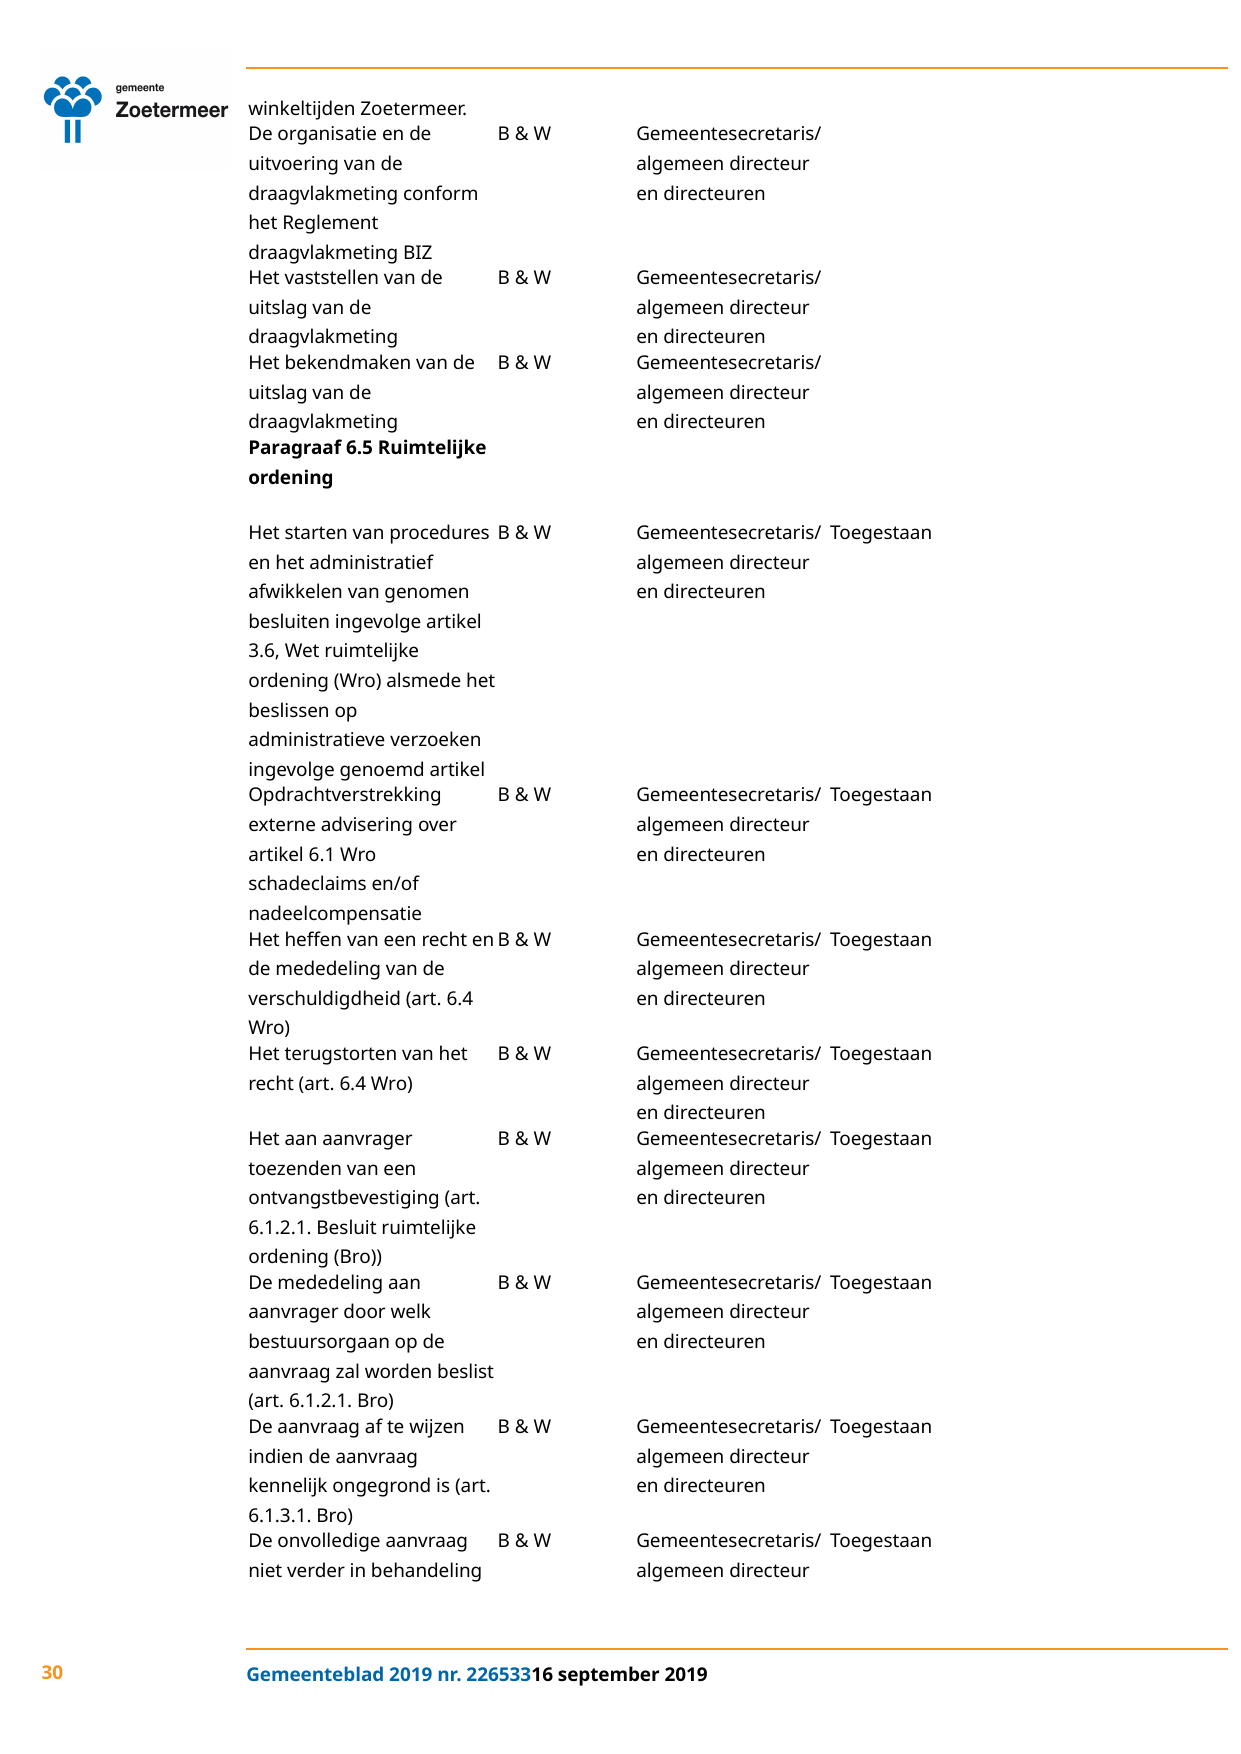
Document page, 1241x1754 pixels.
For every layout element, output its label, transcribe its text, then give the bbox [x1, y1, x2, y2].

table_cell Gemeentesecretaris/ algemeen directeur en directeuren [636, 1125, 830, 1269]
table_cell De aanvraag af te wijzen indien de aanvraag kennelijk ongegrond is (art. 6.1.3.1. Bro) [248, 1413, 497, 1528]
table_cell [830, 95, 1024, 121]
table_cell De organisatie en de uitvoering van de draagvlakmeting conform het Reglement draagvlakmeting BIZ [248, 121, 497, 264]
table_cell [830, 350, 1024, 434]
table_cell B & W [498, 519, 636, 782]
table_cell Gemeentesecretaris/ algemeen directeur en directeuren [636, 782, 830, 926]
picture [41, 47, 231, 172]
table_cell B & W [498, 1528, 636, 1583]
table_cell B & W [498, 1040, 636, 1125]
table_cell B & W [498, 782, 636, 926]
table_cell B & W [498, 265, 636, 349]
table_cell [830, 434, 1024, 519]
table_cell B & W [498, 1269, 636, 1413]
table_cell Het starten van procedures en het administratief afwikkelen van genomen besluiten ingevolge artikel 3.6, Wet ruimtelijke ordening (Wro) alsmede het beslissen op administratieve verzoeken ingevolge genoemd artikel [248, 519, 497, 782]
table_cell Paragraaf 6.5 Ruimtelijke ordening [248, 434, 497, 519]
table_cell Het terugstorten van het recht (art. 6.4 Wro) [248, 1040, 497, 1125]
table_cell Gemeentesecretaris/ algemeen directeur en directeuren [636, 519, 830, 782]
table_cell [830, 121, 1024, 264]
table_cell Toegestaan [830, 1040, 1024, 1125]
table_cell Toegestaan [830, 782, 1024, 926]
table_cell Opdrachtverstrekking externe advisering over artikel 6.1 Wro schadeclaims en/of nadeelcompensatie [248, 782, 497, 926]
table_cell [636, 434, 830, 519]
table_cell De onvolledige aanvraag niet verder in behandeling [248, 1528, 497, 1583]
table_cell B & W [498, 1413, 636, 1528]
table_cell Gemeentesecretaris/ algemeen directeur en directeuren [636, 1040, 830, 1125]
table_cell Gemeentesecretaris/ algemeen directeur en directeuren [636, 1413, 830, 1528]
table_cell [830, 265, 1024, 349]
table_cell Toegestaan [830, 1528, 1024, 1583]
table_cell Toegestaan [830, 1125, 1024, 1269]
table_cell B & W [498, 121, 636, 264]
table_cell Het vaststellen van de uitslag van de draagvlakmeting [248, 265, 497, 349]
table_cell Toegestaan [830, 1413, 1024, 1528]
table_cell Gemeentesecretaris/ algemeen directeur en directeuren [636, 121, 830, 264]
table_cell Gemeentesecretaris/ algemeen directeur en directeuren [636, 350, 830, 434]
table_cell Het bekendmaken van de uitslag van de draagvlakmeting [248, 350, 497, 434]
table_cell [498, 95, 636, 121]
table_cell B & W [498, 1125, 636, 1269]
table_cell Toegestaan [830, 1269, 1024, 1413]
table_cell B & W [498, 926, 636, 1040]
table_cell B & W [498, 350, 636, 434]
table_cell Gemeentesecretaris/ algemeen directeur [636, 1528, 830, 1583]
table_cell Toegestaan [830, 926, 1024, 1040]
table_cell Gemeentesecretaris/ algemeen directeur en directeuren [636, 926, 830, 1040]
table_cell De mededeling aan aanvrager door welk bestuursorgaan op de aanvraag zal worden beslist (art. 6.1.2.1. Bro) [248, 1269, 497, 1413]
table_cell Toegestaan [830, 519, 1024, 782]
table_cell Het heffen van een recht en de mededeling van de verschuldigdheid (art. 6.4 Wro) [248, 926, 497, 1040]
table_cell Het aan aanvrager toezenden van een ontvangstbevestiging (art. 6.1.2.1. Besluit ruimtelijke ordening (Bro)) [248, 1125, 497, 1269]
table_cell [498, 434, 636, 519]
table_cell Gemeentesecretaris/ algemeen directeur en directeuren [636, 1269, 830, 1413]
table_cell winkeltijden Zoetermeer. [248, 95, 497, 121]
table_cell [636, 95, 830, 121]
table_cell Gemeentesecretaris/ algemeen directeur en directeuren [636, 265, 830, 349]
